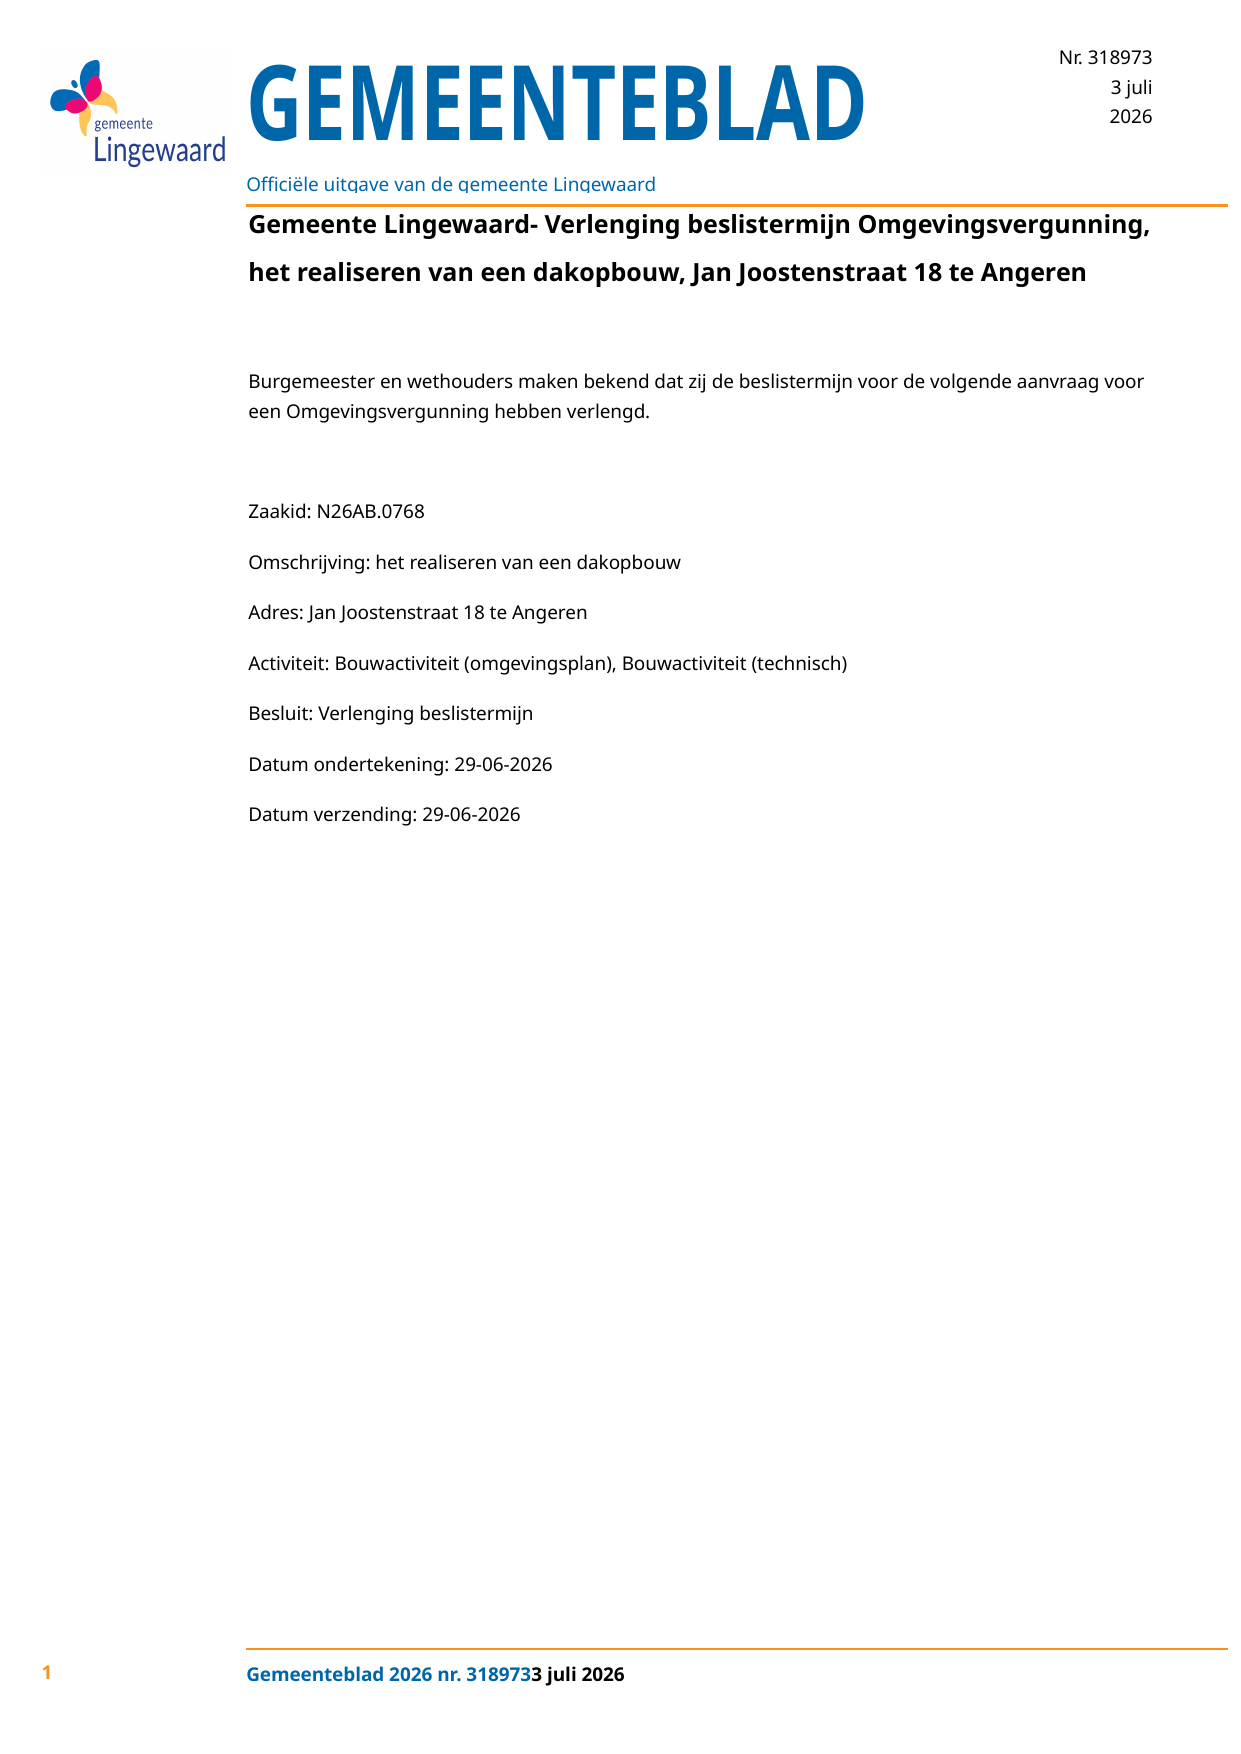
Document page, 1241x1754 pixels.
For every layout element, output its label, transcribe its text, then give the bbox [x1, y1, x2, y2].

text Gemeente Lingewaard- Verlenging beslistermijn Omgevingsvergunning, het realiseren van een dakopbouw, Jan Joostenstraat 18 te Angeren [248, 207, 1152, 288]
picture [41, 47, 231, 172]
text Activiteit: Bouwactiviteit (omgevingsplan), Bouwactiviteit (technisch) [248, 650, 1152, 676]
text Besluit: Verlenging beslistermijn [248, 700, 1152, 726]
text Omschrijving: het realiseren van een dakopbouw [248, 549, 1152, 575]
text Burgemeester en wethouders maken bekend dat zij de beslistermijn voor de volgende aanvraag voor een Omgevingsvergunning hebben verlengd. [248, 368, 1152, 424]
text Datum verzending: 29-06-2026 [248, 801, 1152, 827]
text Datum ondertekening: 29-06-2026 [248, 751, 1152, 777]
text Adres: Jan Joostenstraat 18 te Angeren [248, 599, 1152, 625]
text Zaakid: N26AB.0768 [248, 499, 1152, 524]
